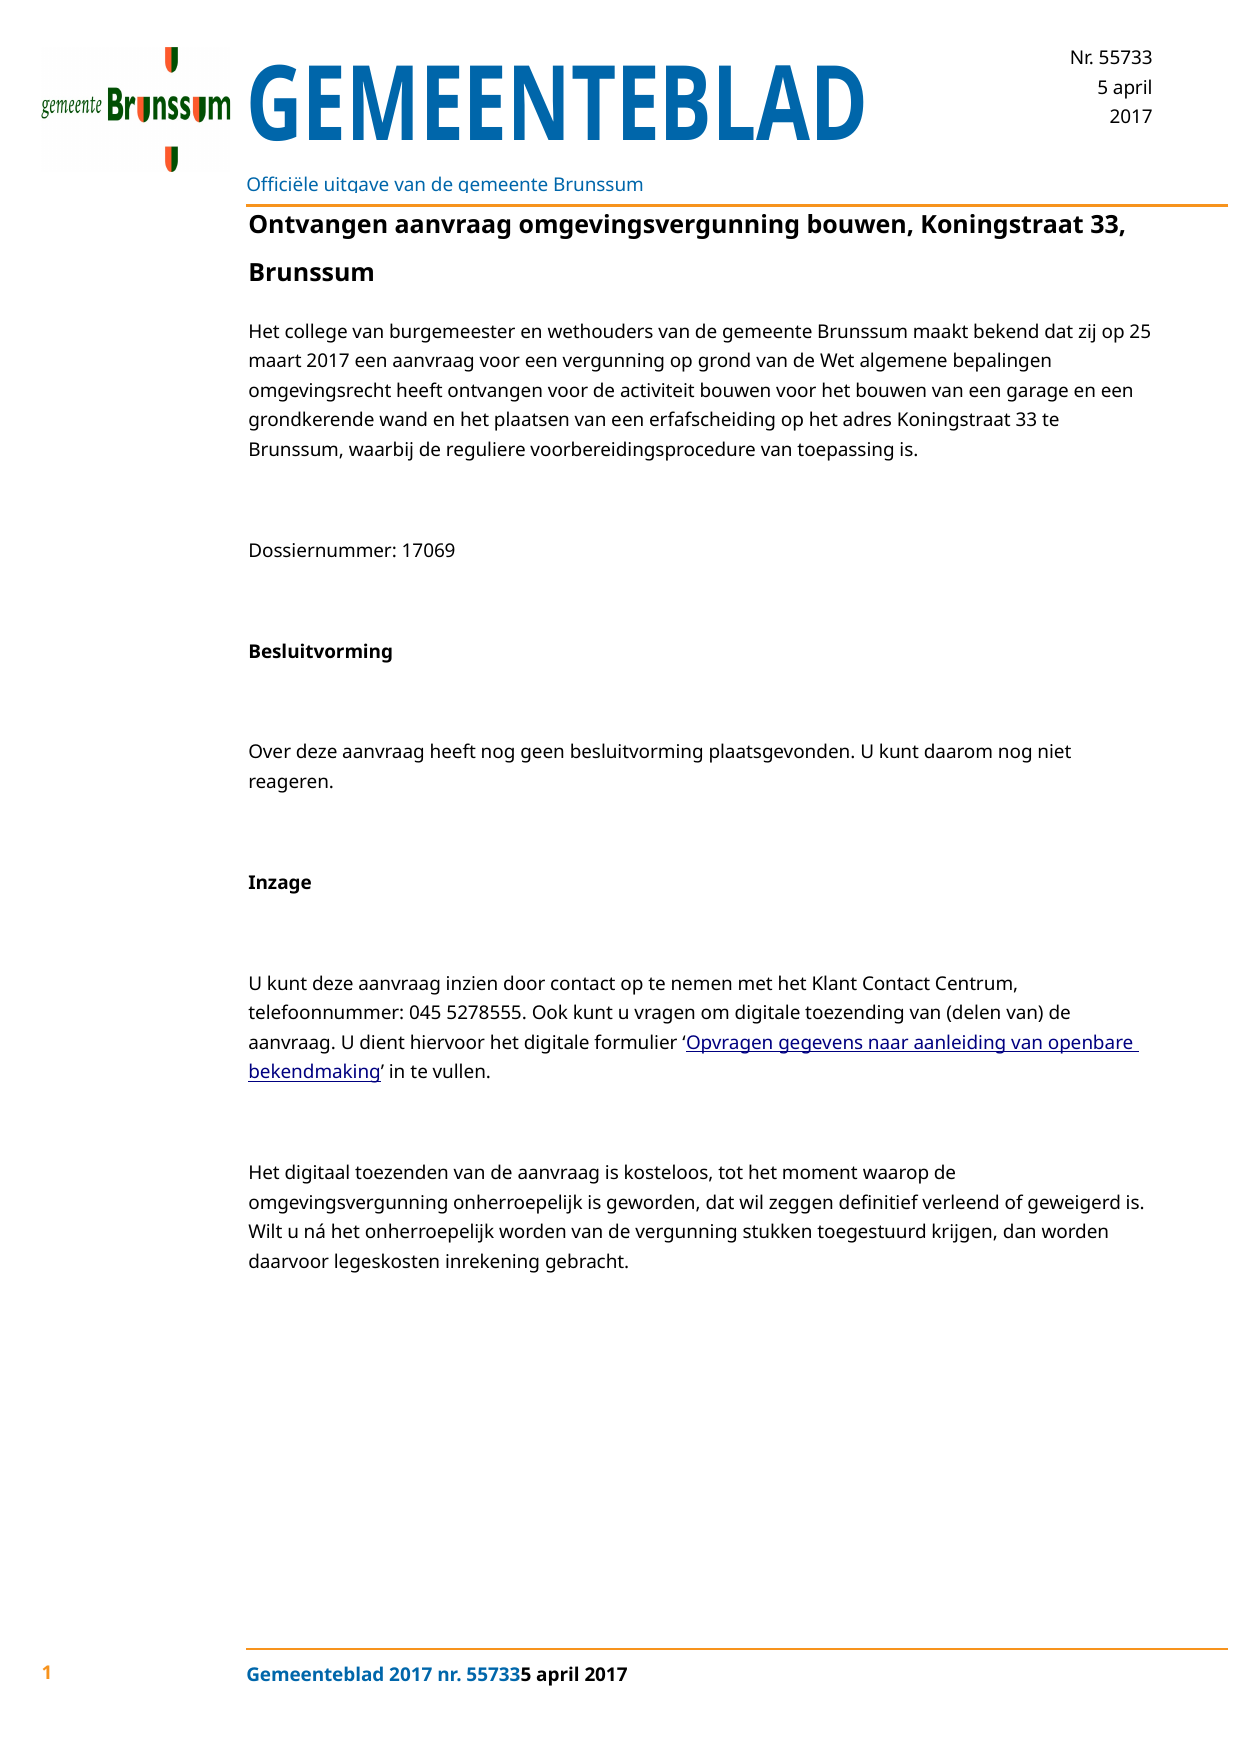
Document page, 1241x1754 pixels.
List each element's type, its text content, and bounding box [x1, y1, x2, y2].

picture [41, 47, 231, 172]
text Ontvangen aanvraag omgevingsvergunning bouwen, Koningstraat 33, Brunssum [248, 207, 1152, 288]
text U kunt deze aanvraag inzien door contact op te nemen met het Klant Contact Centrum, telefoonnummer: 045 5278555. Ook kunt u vragen om digitale toezending van (delen van) de aanvraag. U dient hiervoor het digitale formulier ‘Opvragen gegevens naar aanleiding van openbare bekendmaking’ in te vullen. [248, 970, 1152, 1084]
text Het college van burgemeester en wethouders van de gemeente Brunssum maakt bekend dat zij op 25 maart 2017 een aanvraag voor een vergunning op grond van de Wet algemene bepalingen omgevingsrecht heeft ontvangen voor de activiteit bouwen voor het bouwen van een garage en een grondkerende wand en het plaatsen van een erfafscheiding op het adres Koningstraat 33 te Brunssum, waarbij de reguliere voorbereidingsprocedure van toepassing is. [248, 318, 1152, 462]
text Over deze aanvraag heeft nog geen besluitvorming plaatsgevonden. U kunt daarom nog niet reageren. [248, 739, 1152, 794]
text Besluitvorming [248, 638, 1152, 664]
text Inzage [248, 869, 1152, 895]
text Dossiernummer: 17069 [248, 537, 1152, 563]
text Het digitaal toezenden van de aanvraag is kosteloos, tot het moment waarop de omgevingsvergunning onherroepelijk is geworden, dat wil zeggen definitief verleend of geweigerd is. Wilt u ná het onherroepelijk worden van de vergunning stukken toegestuurd krijgen, dan worden daarvoor legeskosten inrekening gebracht. [248, 1159, 1152, 1274]
